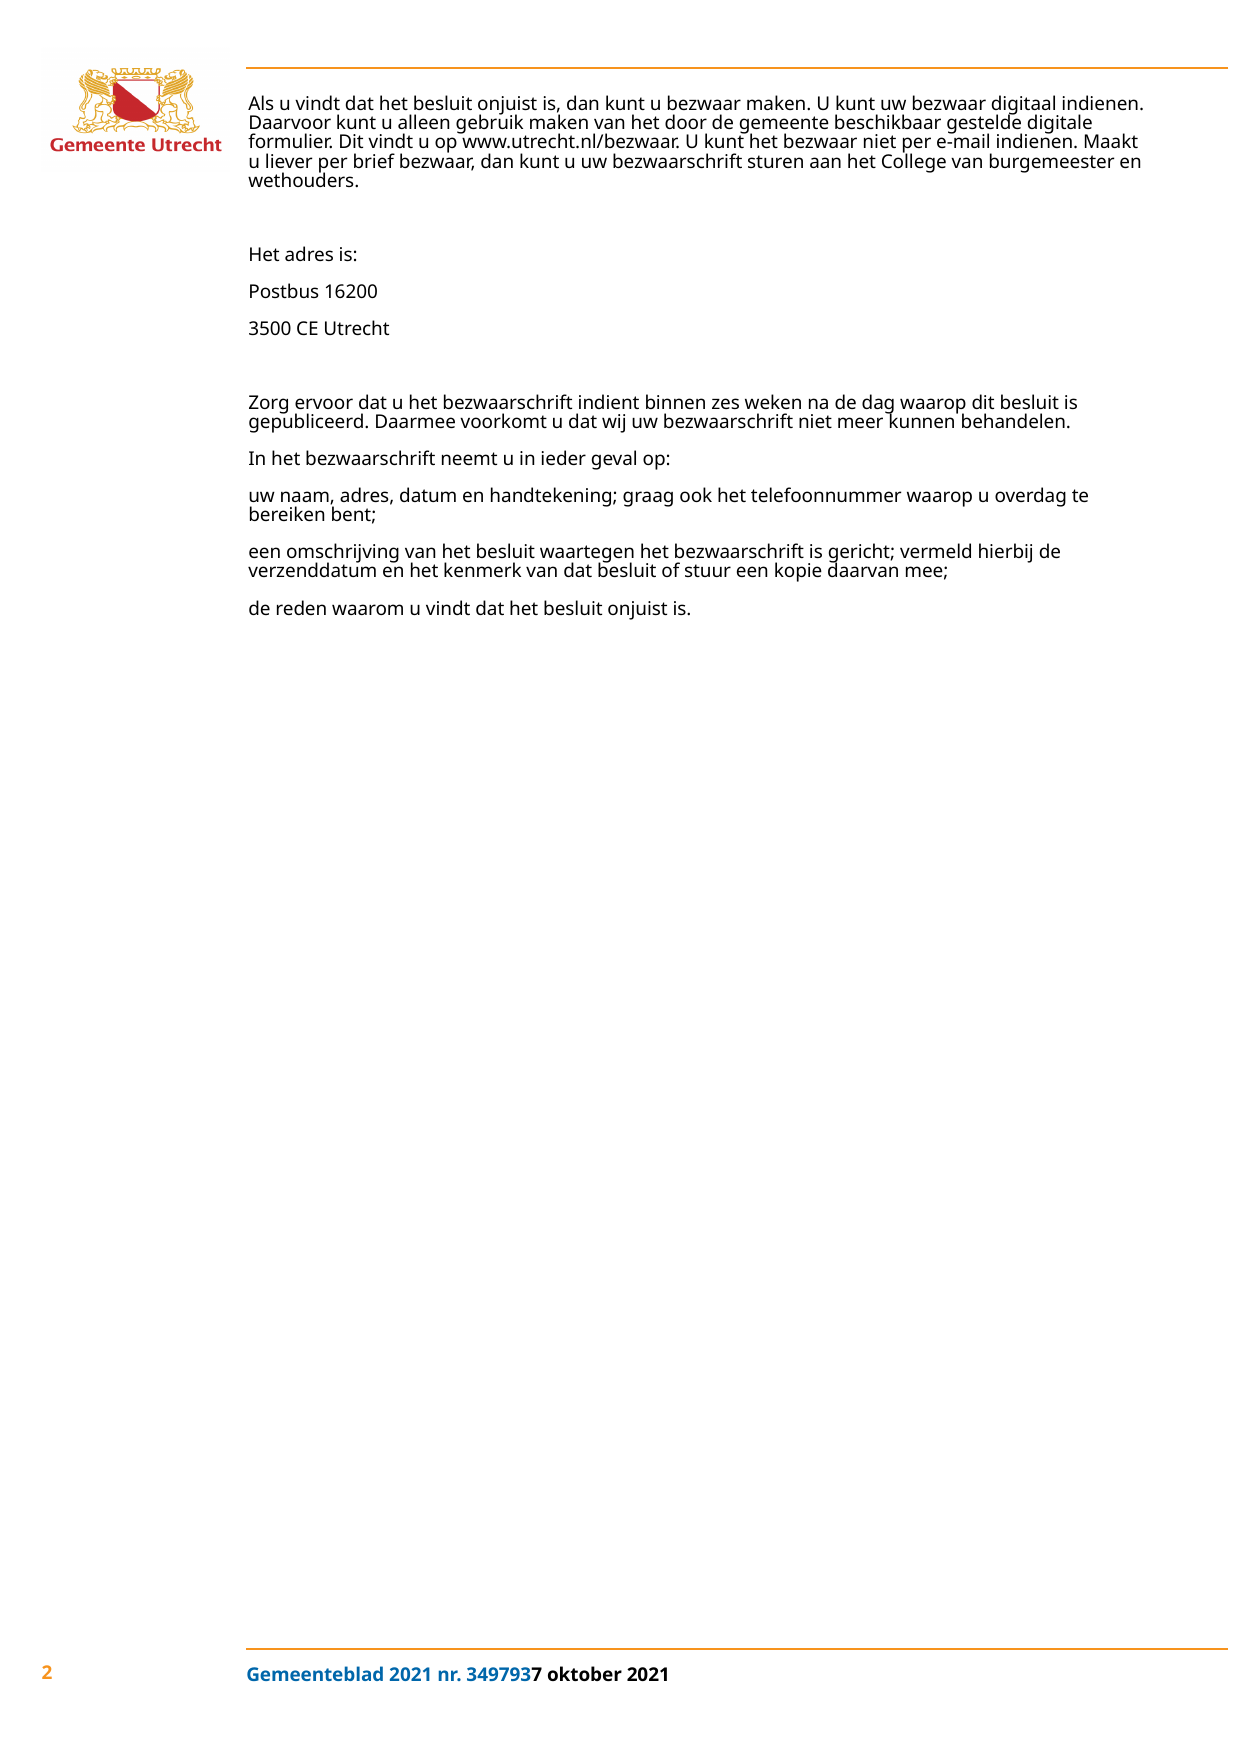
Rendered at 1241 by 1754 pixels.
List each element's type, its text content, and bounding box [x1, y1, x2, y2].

text 3500 CE Utrecht [248, 320, 1152, 339]
text Als u vindt dat het besluit onjuist is, dan kunt u bezwaar maken. U kunt uw bezwaar digitaal indienen. Daarvoor kunt u alleen gebruik maken van het door de gemeente beschikbaar gestelde digitale formulier. Dit vindt u op www.utrecht.nl/bezwaar. U kunt het bezwaar niet per e-mail indienen. Maakt u liever per brief bezwaar, dan kunt u uw bezwaarschrift sturen aan het College van burgemeester en wethouders. [248, 95, 1152, 191]
text Postbus 16200 [248, 283, 1152, 302]
text een omschrijving van het besluit waartegen het bezwaarschrift is gericht; vermeld hierbij de verzenddatum en het kenmerk van dat besluit of stuur een kopie daarvan mee; [248, 543, 1152, 582]
picture [41, 47, 231, 172]
text In het bezwaarschrift neemt u in ieder geval op: [248, 450, 1152, 469]
text Zorg ervoor dat u het bezwaarschrift indient binnen zes weken na de dag waarop dit besluit is gepubliceerd. Daarmee voorkomt u dat wij uw bezwaarschrift niet meer kunnen behandelen. [248, 394, 1152, 432]
text uw naam, adres, datum en handtekening; graag ook het telefoonnummer waarop u overdag te bereiken bent; [248, 487, 1152, 526]
text de reden waarom u vindt dat het besluit onjuist is. [248, 599, 1152, 619]
text Het adres is: [248, 246, 1152, 265]
